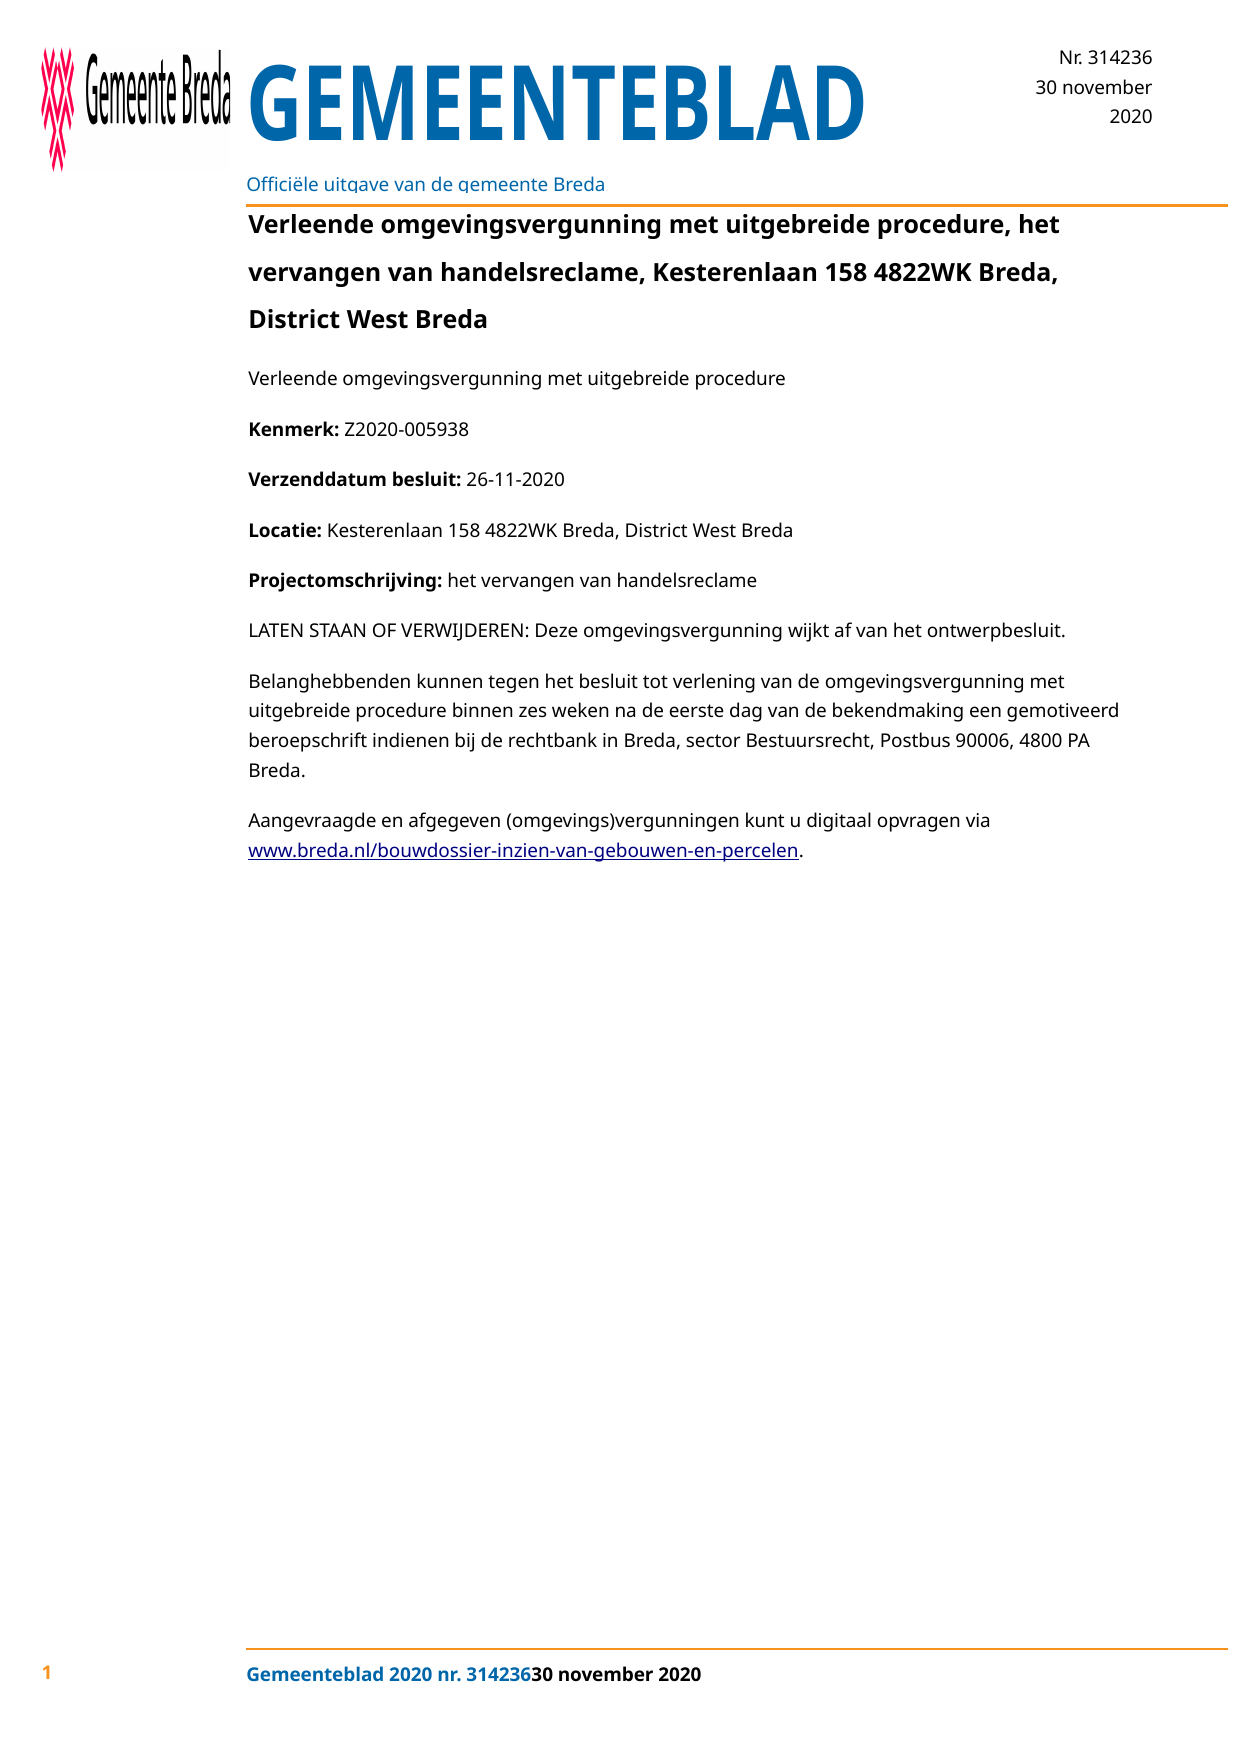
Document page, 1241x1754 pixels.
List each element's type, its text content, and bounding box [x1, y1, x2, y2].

text Verleende omgevingsvergunning met uitgebreide procedure [248, 366, 1152, 391]
text LATEN STAAN OF VERWIJDEREN: Deze omgevingsvergunning wijkt af van het ontwerpbesluit. [248, 618, 1152, 643]
text Verleende omgevingsvergunning met uitgebreide procedure, het vervangen van handelsreclame, Kesterenlaan 158 4822WK Breda, District West Breda [248, 207, 1152, 336]
text Projectomschrijving: het vervangen van handelsreclame [248, 567, 1152, 593]
text Verzenddatum besluit: 26-11-2020 [248, 466, 1152, 492]
text Aangevraagde en afgegeven (omgevings)vergunningen kunt u digitaal opvragen via www.breda.nl/bouwdossier-inzien-van-gebouwen-en-percelen. [248, 807, 1152, 862]
text Belanghebbenden kunnen tegen het besluit tot verlening van de omgevingsvergunning met uitgebreide procedure binnen zes weken na de eerste dag van de bekendmaking een gemotiveerd beroepschrift indienen bij de rechtbank in Breda, sector Bestuursrecht, Postbus 90006, 4800 PA Breda. [248, 668, 1152, 782]
text Locatie: Kesterenlaan 158 4822WK Breda, District West Breda [248, 517, 1152, 542]
text Kenmerk: Z2020-005938 [248, 416, 1152, 442]
picture [41, 47, 231, 172]
